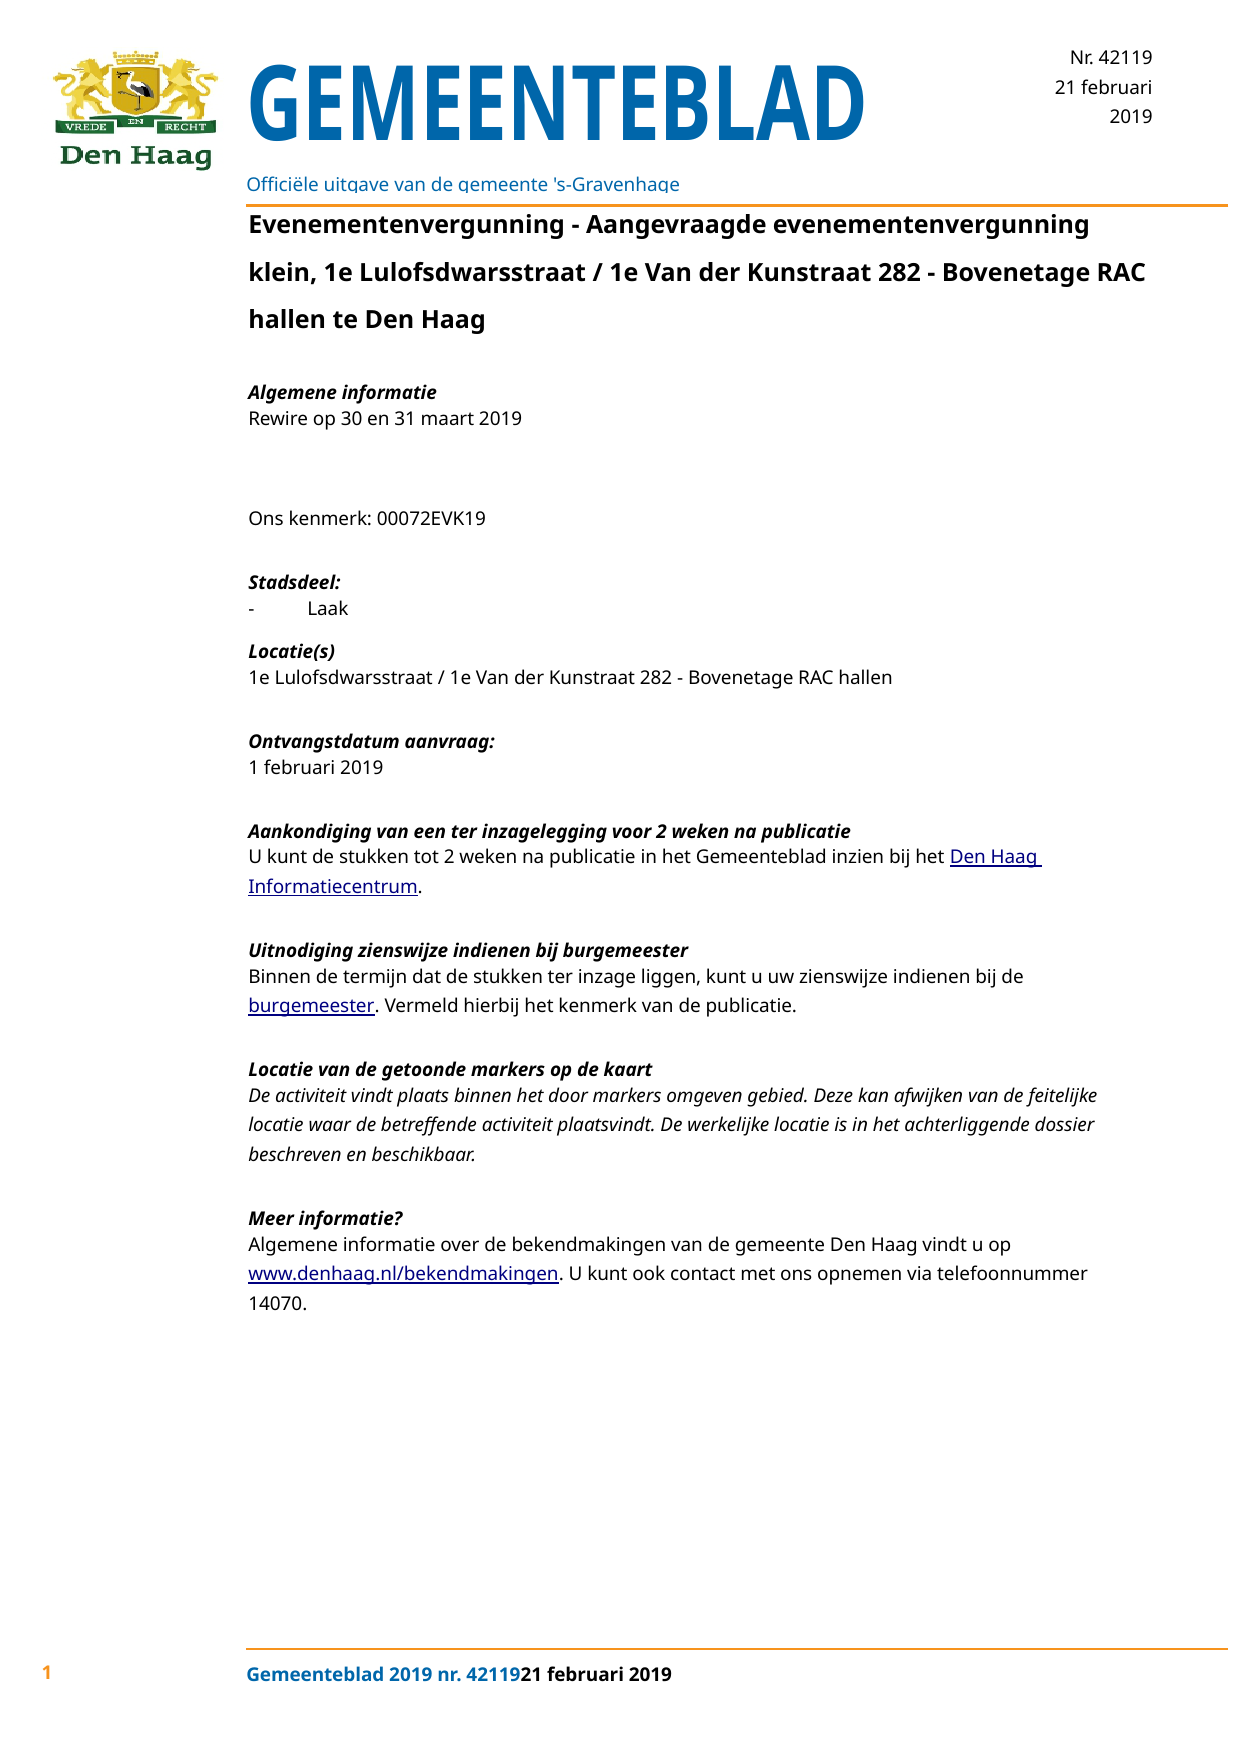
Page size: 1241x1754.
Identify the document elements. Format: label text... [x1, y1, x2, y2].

text Algemene informatie [248, 379, 1152, 405]
picture [41, 47, 231, 172]
text Ontvangstdatum aanvraag: [248, 728, 1152, 754]
text 1e Lulofsdwarsstraat / 1e Van der Kunstraat 282 - Bovenetage RAC hallen [248, 664, 1152, 690]
text U kunt de stukken tot 2 weken na publicatie in het Gemeenteblad inzien bij het Den Haag Informatiecentrum. [248, 843, 1152, 899]
text Locatie van de getoonde markers op de kaart [248, 1056, 1152, 1082]
text Aankondiging van een ter inzagelegging voor 2 weken na publicatie [248, 818, 1152, 843]
text Meer informatie? [248, 1205, 1152, 1231]
text Locatie(s) [248, 638, 1152, 664]
text De activiteit vindt plaats binnen het door markers omgeven gebied. Deze kan afwijken van de feitelijke locatie waar de betreffende activiteit plaatsvindt. De werkelijke locatie is in het achterliggende dossier beschreven en beschikbaar. [248, 1082, 1152, 1167]
text Algemene informatie over de bekendmakingen van de gemeente Den Haag vindt u op www.denhaag.nl/bekendmakingen. U kunt ook contact met ons opnemen via telefoonnummer 14070. [248, 1231, 1152, 1316]
text Ons kenmerk: 00072EVK19 [248, 506, 1152, 531]
text 1 februari 2019 [248, 754, 1152, 779]
text Uitnodiging zienswijze indienen bij burgemeester [248, 937, 1152, 963]
list Laak [248, 595, 1152, 621]
text Rewire op 30 en 31 maart 2019 [248, 405, 1152, 431]
text Binnen de termijn dat de stukken ter inzage liggen, kunt u uw zienswijze indienen bij de burgemeester. Vermeld hierbij het kenmerk van de publicatie. [248, 963, 1152, 1018]
text Evenementenvergunning - Aangevraagde evenementenvergunning klein, 1e Lulofsdwarsstraat / 1e Van der Kunstraat 282 - Bovenetage RAC hallen te Den Haag [248, 207, 1152, 336]
text Stadsdeel: [248, 569, 1152, 595]
